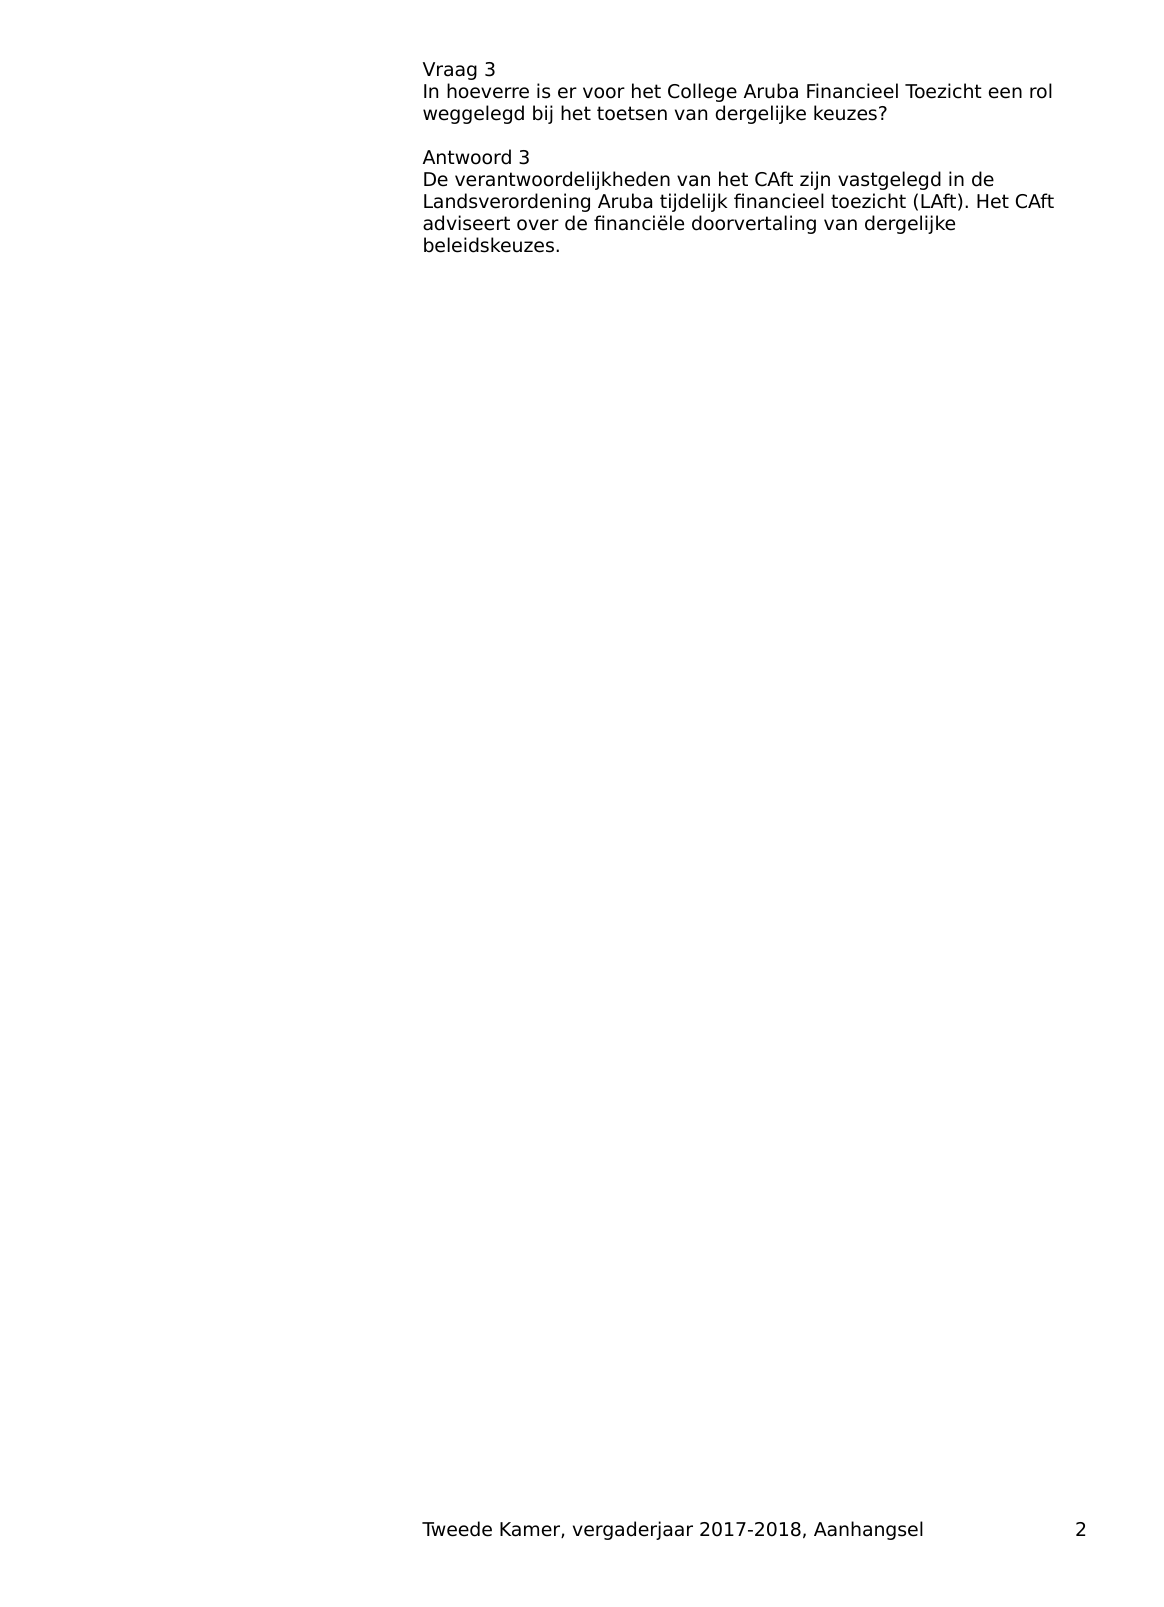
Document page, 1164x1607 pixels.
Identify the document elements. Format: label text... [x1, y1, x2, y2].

text Vraag 3 [422, 59, 1087, 81]
text Antwoord 3 [422, 147, 1087, 169]
text De verantwoordelijkheden van het CAft zijn vastgelegd in de Landsverordening Aruba tijdelijk financieel toezicht (LAft). Het CAft adviseert over de financiële doorvertaling van dergelijke beleidskeuzes. [422, 169, 1087, 257]
text In hoeverre is er voor het College Aruba Financieel Toezicht een rol weggelegd bij het toetsen van dergelijke keuzes? [422, 81, 1087, 125]
